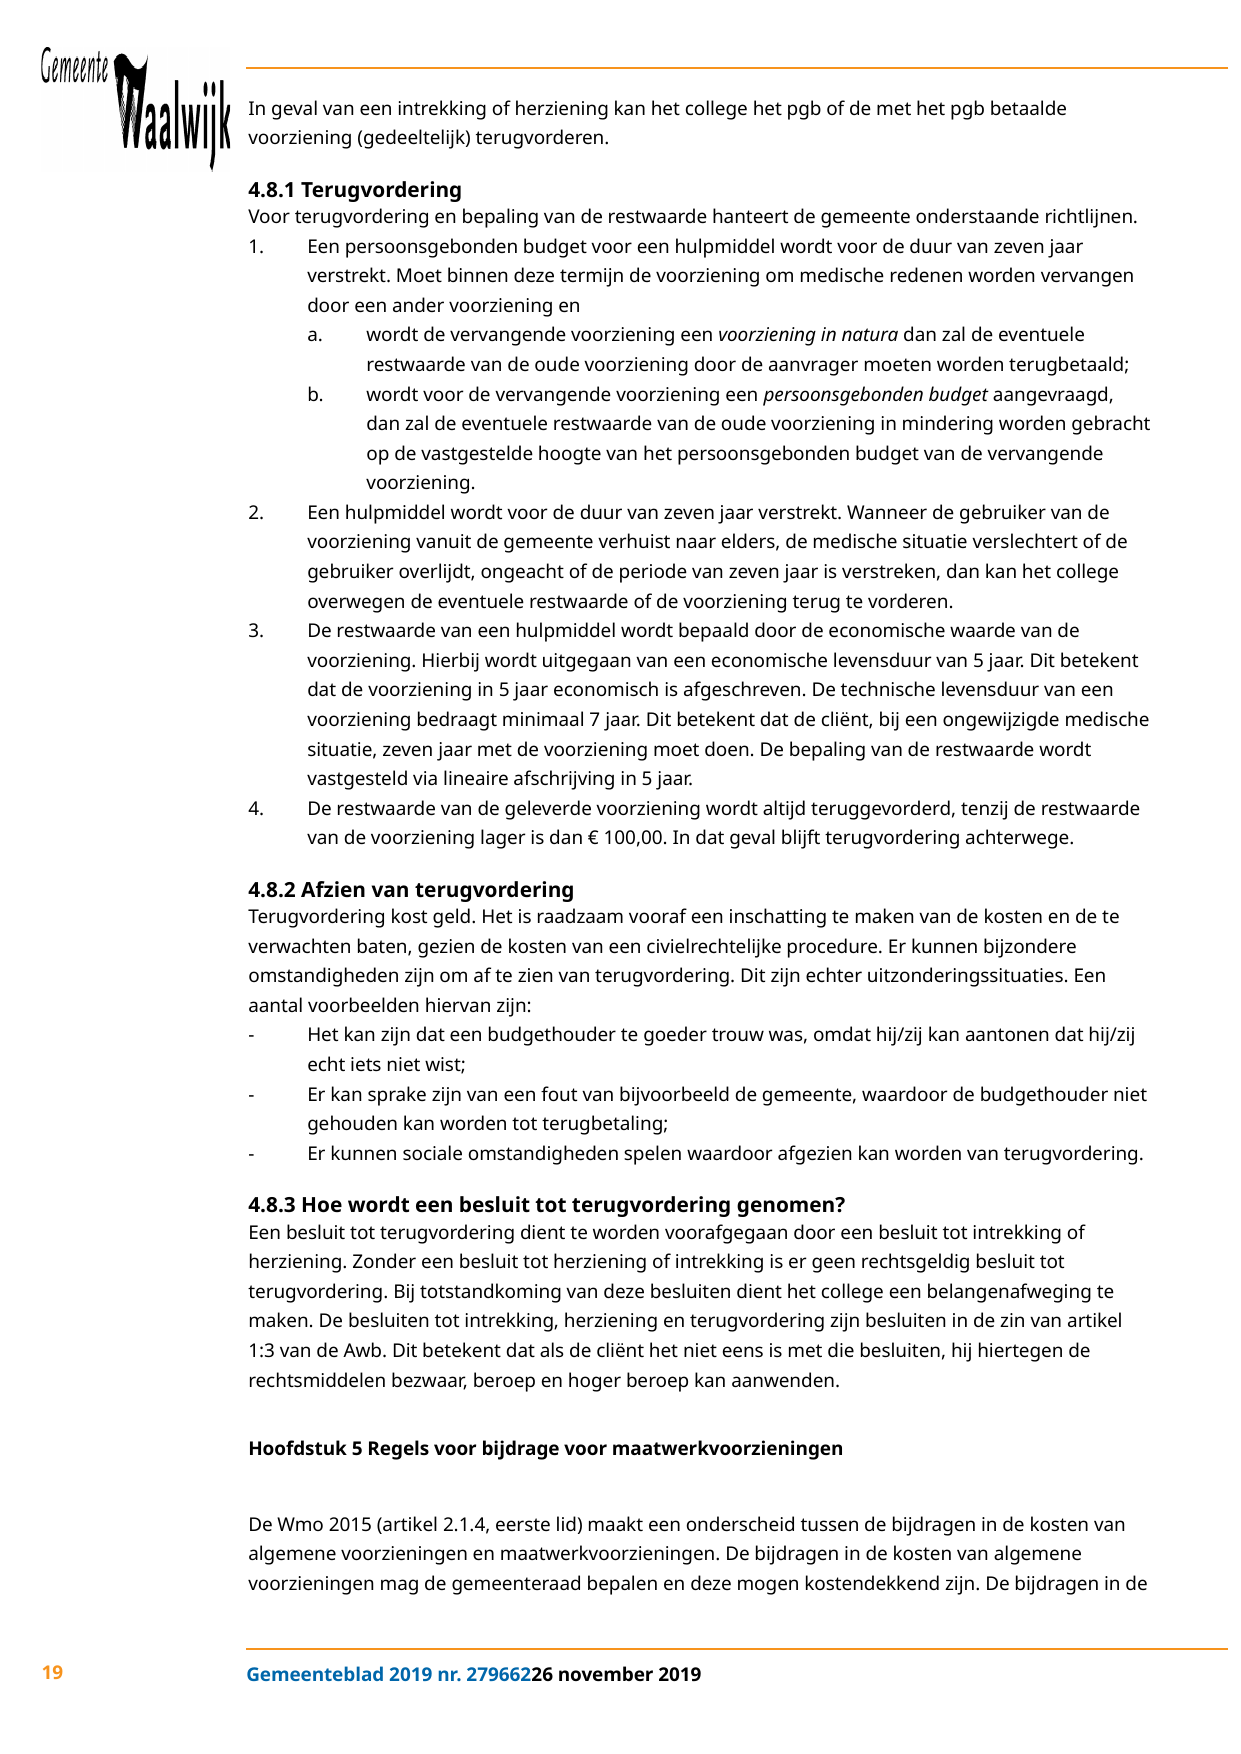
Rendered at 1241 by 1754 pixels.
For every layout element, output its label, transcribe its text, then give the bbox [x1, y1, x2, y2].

text De Wmo 2015 (artikel 2.1.4, eerste lid) maakt een onderscheid tussen de bijdragen in de kosten van algemene voorzieningen en maatwerkvoorzieningen. De bijdragen in de kosten van algemene voorzieningen mag de gemeenteraad bepalen en deze mogen kostendekkend zijn. De bijdragen in de [248, 1511, 1152, 1596]
picture [41, 47, 231, 172]
list Er kan sprake zijn van een fout van bijvoorbeeld de gemeente, waardoor de budgethouder niet gehouden kan worden tot terugbetaling; [248, 1081, 1152, 1136]
list Er kunnen sociale omstandigheden spelen waardoor afgezien kan worden van terugvordering. [248, 1140, 1152, 1166]
text In geval van een intrekking of herziening kan het college het pgb of de met het pgb betaalde voorziening (gedeeltelijk) terugvorderen. [248, 95, 1152, 150]
text Hoofdstuk 5 Regels voor bijdrage voor maatwerkvoorzieningen [248, 1433, 1152, 1462]
text 4.8.3 Hoe wordt een besluit tot terugvordering genomen? [248, 1190, 1152, 1219]
list Een persoonsgebonden budget voor een hulpmiddel wordt voor de duur van zeven jaar verstrekt. Moet binnen deze termijn de voorziening om medische redenen worden vervangen door een ander voorziening en [248, 233, 1152, 318]
text Een besluit tot terugvordering dient te worden voorafgegaan door een besluit tot intrekking of herziening. Zonder een besluit tot herziening of intrekking is er geen rechtsgeldig besluit tot terugvordering. Bij totstandkoming van deze besluiten dient het college een belangenafweging te maken. De besluiten tot intrekking, herziening en terugvordering zijn besluiten in de zin van artikel 1:3 van de Awb. Dit betekent dat als de cliënt het niet eens is met die besluiten, hij hiertegen de rechtsmiddelen bezwaar, beroep en hoger beroep kan aanwenden. [248, 1219, 1152, 1392]
list wordt voor de vervangende voorziening een persoonsgebonden budget aangevraagd, dan zal de eventuele restwaarde van de oude voorziening in mindering worden gebracht op de vastgestelde hoogte van het persoonsgebonden budget van de vervangende voorziening. [307, 381, 1152, 495]
text Terugvordering kost geld. Het is raadzaam vooraf een inschatting te maken van de kosten en de te verwachten baten, gezien de kosten van een civielrechtelijke procedure. Er kunnen bijzondere omstandigheden zijn om af te zien van terugvordering. Dit zijn echter uitzonderingssituaties. Een aantal voorbeelden hiervan zijn: [248, 903, 1152, 1018]
text Voor terugvordering en bepaling van de restwaarde hanteert de gemeente onderstaande richtlijnen. [248, 203, 1152, 229]
text 4.8.2 Afzien van terugvordering [248, 875, 1152, 903]
list De restwaarde van de geleverde voorziening wordt altijd teruggevorderd, tenzij de restwaarde van de voorziening lager is dan € 100,00. In dat geval blijft terugvordering achterwege. [248, 795, 1152, 850]
list Het kan zijn dat een budgethouder te goeder trouw was, omdat hij/zij kan aantonen dat hij/zij echt iets niet wist; [248, 1022, 1152, 1077]
list De restwaarde van een hulpmiddel wordt bepaald door de economische waarde van de voorziening. Hierbij wordt uitgegaan van een economische levensduur van 5 jaar. Dit betekent dat de voorziening in 5 jaar economisch is afgeschreven. De technische levensduur van een voorziening bedraagt minimaal 7 jaar. Dit betekent dat de cliënt, bij een ongewijzigde medische situatie, zeven jaar met de voorziening moet doen. De bepaling van de restwaarde wordt vastgesteld via lineaire afschrijving in 5 jaar. [248, 617, 1152, 791]
list Een hulpmiddel wordt voor de duur van zeven jaar verstrekt. Wanneer de gebruiker van de voorziening vanuit de gemeente verhuist naar elders, de medische situatie verslechtert of de gebruiker overlijdt, ongeacht of de periode van zeven jaar is verstreken, dan kan het college overwegen de eventuele restwaarde of de voorziening terug te vorderen. [248, 499, 1152, 613]
list wordt de vervangende voorziening een voorziening in natura dan zal de eventuele restwaarde van de oude voorziening door de aanvrager moeten worden terugbetaald; [307, 322, 1152, 377]
text 4.8.1 Terugvordering [248, 175, 1152, 203]
